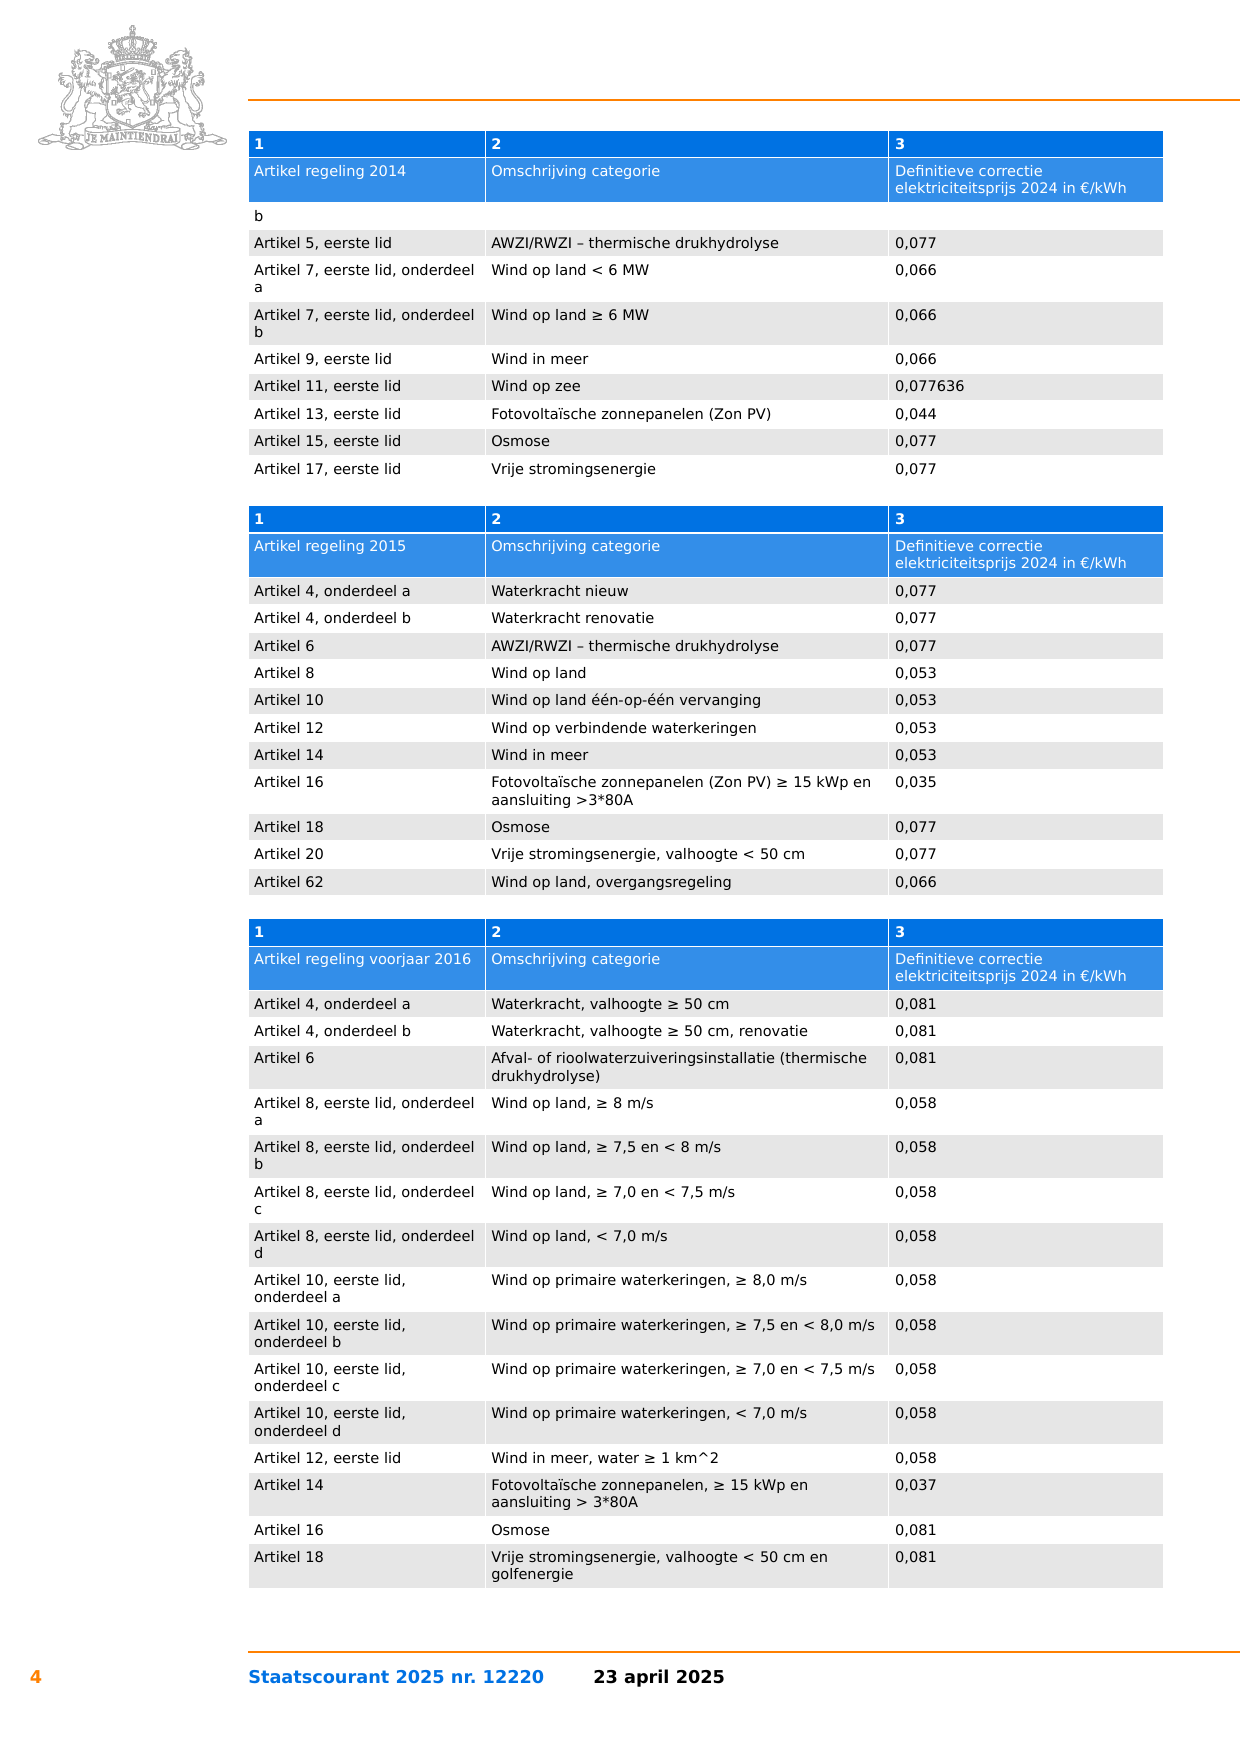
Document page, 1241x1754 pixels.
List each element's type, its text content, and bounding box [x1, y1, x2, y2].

table_cell Wind op land, overgangsregeling [486, 869, 888, 895]
table_cell Artikel 18 [249, 814, 485, 840]
table_cell Artikel 4, onderdeel a [249, 991, 485, 1017]
table_cell Wind op primaire waterkeringen, ≥ 8,0 m/s [486, 1268, 888, 1311]
table_cell Artikel 10, eerste lid, onderdeel c [249, 1356, 485, 1400]
picture [38, 25, 227, 150]
table_cell Wind op land, ≥ 8 m/s [486, 1090, 888, 1133]
table_cell Artikel 14 [249, 1473, 485, 1516]
table_cell 0,077 [889, 578, 1163, 604]
table_cell Definitieve correctie elektriciteitsprijs 2024 in €/kWh [889, 158, 1163, 202]
table_cell Fotovoltaïsche zonnepanelen, ≥ 15 kWp en aansluiting > 3*80A [486, 1473, 888, 1516]
table_cell 0,058 [889, 1090, 1163, 1133]
table_cell Artikel 10, eerste lid, onderdeel a [249, 1268, 485, 1311]
table_header 1 [249, 919, 485, 946]
table_cell Fotovoltaïsche zonnepanelen (Zon PV) [486, 401, 888, 427]
table_cell Vrije stromingsenergie, valhoogte < 50 cm en golfenergie [486, 1544, 888, 1588]
table_header 3 [889, 919, 1163, 946]
table_cell Wind op verbindende waterkeringen [486, 715, 888, 741]
table_cell Wind op primaire waterkeringen, ≥ 7,5 en < 8,0 m/s [486, 1312, 888, 1355]
table_cell Artikel 4, onderdeel b [249, 605, 485, 632]
table_cell Artikel 16 [249, 770, 485, 813]
table_cell Artikel 8, eerste lid, onderdeel a [249, 1090, 485, 1133]
table_cell Wind op land < 6 MW [486, 258, 888, 301]
table_cell Osmose [486, 814, 888, 840]
table_cell 0,037 [889, 1473, 1163, 1516]
table_cell Artikel 10, eerste lid, onderdeel b [249, 1312, 485, 1355]
table_cell Omschrijving categorie [486, 534, 888, 577]
table_cell 0,066 [889, 258, 1163, 301]
table_cell Wind op land ≥ 6 MW [486, 302, 888, 345]
table_cell Artikel regeling voorjaar 2016 [249, 947, 485, 990]
table_cell Artikel 8, eerste lid, onderdeel d [249, 1223, 485, 1267]
table_cell Wind op land, ≥ 7,5 en < 8 m/s [486, 1135, 888, 1178]
table_cell Waterkracht, valhoogte ≥ 50 cm [486, 991, 888, 1017]
table_cell Artikel 8, eerste lid, onderdeel b [249, 1135, 485, 1178]
table_cell Artikel 6 [249, 633, 485, 659]
table_cell Fotovoltaïsche zonnepanelen (Zon PV) ≥ 15 kWp en aansluiting >3*80A [486, 770, 888, 813]
table_cell Artikel regeling 2015 [249, 534, 485, 577]
table_cell Artikel 13, eerste lid [249, 401, 485, 427]
table_cell 0,058 [889, 1268, 1163, 1311]
table_cell Wind op land één-op-één vervanging [486, 688, 888, 714]
table_cell Wind op primaire waterkeringen, < 7,0 m/s [486, 1401, 888, 1444]
table_cell 0,077636 [889, 374, 1163, 400]
table_cell Artikel 11, eerste lid [249, 374, 485, 400]
table_cell Artikel 16 [249, 1517, 485, 1543]
table_cell Wind op zee [486, 374, 888, 400]
table_cell Artikel regeling 2014 [249, 158, 485, 202]
table_cell 0,058 [889, 1312, 1163, 1355]
table_cell Artikel 10, eerste lid, onderdeel d [249, 1401, 485, 1444]
table_cell 0,058 [889, 1179, 1163, 1222]
table_cell 0,077 [889, 230, 1163, 256]
table_cell 0,077 [889, 841, 1163, 868]
table_cell 0,077 [889, 814, 1163, 840]
table_cell 0,081 [889, 1018, 1163, 1045]
table_cell b [249, 203, 485, 229]
table_cell Artikel 17, eerste lid [249, 456, 485, 482]
table_cell Artikel 62 [249, 869, 485, 895]
table_cell Wind op land, < 7,0 m/s [486, 1223, 888, 1267]
table_cell 0,058 [889, 1223, 1163, 1267]
table_cell Artikel 9, eerste lid [249, 346, 485, 373]
table_cell 0,066 [889, 869, 1163, 895]
table_cell [889, 203, 1163, 229]
table_cell Artikel 8 [249, 660, 485, 686]
table_cell Omschrijving categorie [486, 947, 888, 990]
table_cell 0,053 [889, 715, 1163, 741]
table_cell AWZI/RWZI – thermische drukhydrolyse [486, 230, 888, 256]
table_header 3 [889, 506, 1163, 532]
table_cell AWZI/RWZI – thermische drukhydrolyse [486, 633, 888, 659]
table_cell 0,077 [889, 605, 1163, 632]
table_cell Wind in meer [486, 742, 888, 769]
table_cell 0,077 [889, 429, 1163, 455]
table_cell 0,077 [889, 456, 1163, 482]
table_cell Artikel 4, onderdeel b [249, 1018, 485, 1045]
table_cell 0,066 [889, 346, 1163, 373]
table_header 2 [486, 506, 888, 532]
table_cell Wind op land [486, 660, 888, 686]
table_cell [486, 203, 888, 229]
table_cell 0,066 [889, 302, 1163, 345]
table_cell Vrije stromingsenergie [486, 456, 888, 482]
table_cell Artikel 14 [249, 742, 485, 769]
table_cell Artikel 7, eerste lid, onderdeel a [249, 258, 485, 301]
table_cell Waterkracht renovatie [486, 605, 888, 632]
table_cell Artikel 18 [249, 1544, 485, 1588]
table_cell 0,053 [889, 742, 1163, 769]
table_cell 0,077 [889, 633, 1163, 659]
table_cell Vrije stromingsenergie, valhoogte < 50 cm [486, 841, 888, 868]
table_cell 0,053 [889, 660, 1163, 686]
table_cell Artikel 8, eerste lid, onderdeel c [249, 1179, 485, 1222]
table_cell Wind op primaire waterkeringen, ≥ 7,0 en < 7,5 m/s [486, 1356, 888, 1400]
table_cell Definitieve correctie elektriciteitsprijs 2024 in €/kWh [889, 947, 1163, 990]
table_cell Artikel 10 [249, 688, 485, 714]
table_cell Artikel 15, eerste lid [249, 429, 485, 455]
table_cell 0,081 [889, 991, 1163, 1017]
table_header 2 [486, 919, 888, 946]
table_cell 0,035 [889, 770, 1163, 813]
table_cell Definitieve correctie elektriciteitsprijs 2024 in €/kWh [889, 534, 1163, 577]
table_cell Osmose [486, 429, 888, 455]
table_cell Wind in meer, water ≥ 1 km^2 [486, 1445, 888, 1471]
table_cell 0,058 [889, 1135, 1163, 1178]
table_cell 0,081 [889, 1046, 1163, 1089]
table_cell Waterkracht, valhoogte ≥ 50 cm, renovatie [486, 1018, 888, 1045]
table_cell Artikel 20 [249, 841, 485, 868]
table_cell 0,058 [889, 1445, 1163, 1471]
table_cell 0,058 [889, 1356, 1163, 1400]
table_cell Artikel 4, onderdeel a [249, 578, 485, 604]
table_cell 0,081 [889, 1517, 1163, 1543]
table_cell Artikel 6 [249, 1046, 485, 1089]
table_cell 0,081 [889, 1544, 1163, 1588]
table_header 1 [249, 131, 485, 157]
table_header 1 [249, 506, 485, 532]
table_cell Wind in meer [486, 346, 888, 373]
table_cell 0,044 [889, 401, 1163, 427]
table_cell Artikel 12, eerste lid [249, 1445, 485, 1471]
table_cell Omschrijving categorie [486, 158, 888, 202]
table_cell Osmose [486, 1517, 888, 1543]
table_cell Artikel 7, eerste lid, onderdeel b [249, 302, 485, 345]
table_cell Waterkracht nieuw [486, 578, 888, 604]
table_cell Artikel 12 [249, 715, 485, 741]
table_cell 0,053 [889, 688, 1163, 714]
table_cell Wind op land, ≥ 7,0 en < 7,5 m/s [486, 1179, 888, 1222]
table_cell Artikel 5, eerste lid [249, 230, 485, 256]
table_header 2 [486, 131, 888, 157]
table_cell 0,058 [889, 1401, 1163, 1444]
table_header 3 [889, 131, 1163, 157]
table_cell Afval- of rioolwaterzuiveringsinstallatie (thermische drukhydrolyse) [486, 1046, 888, 1089]
